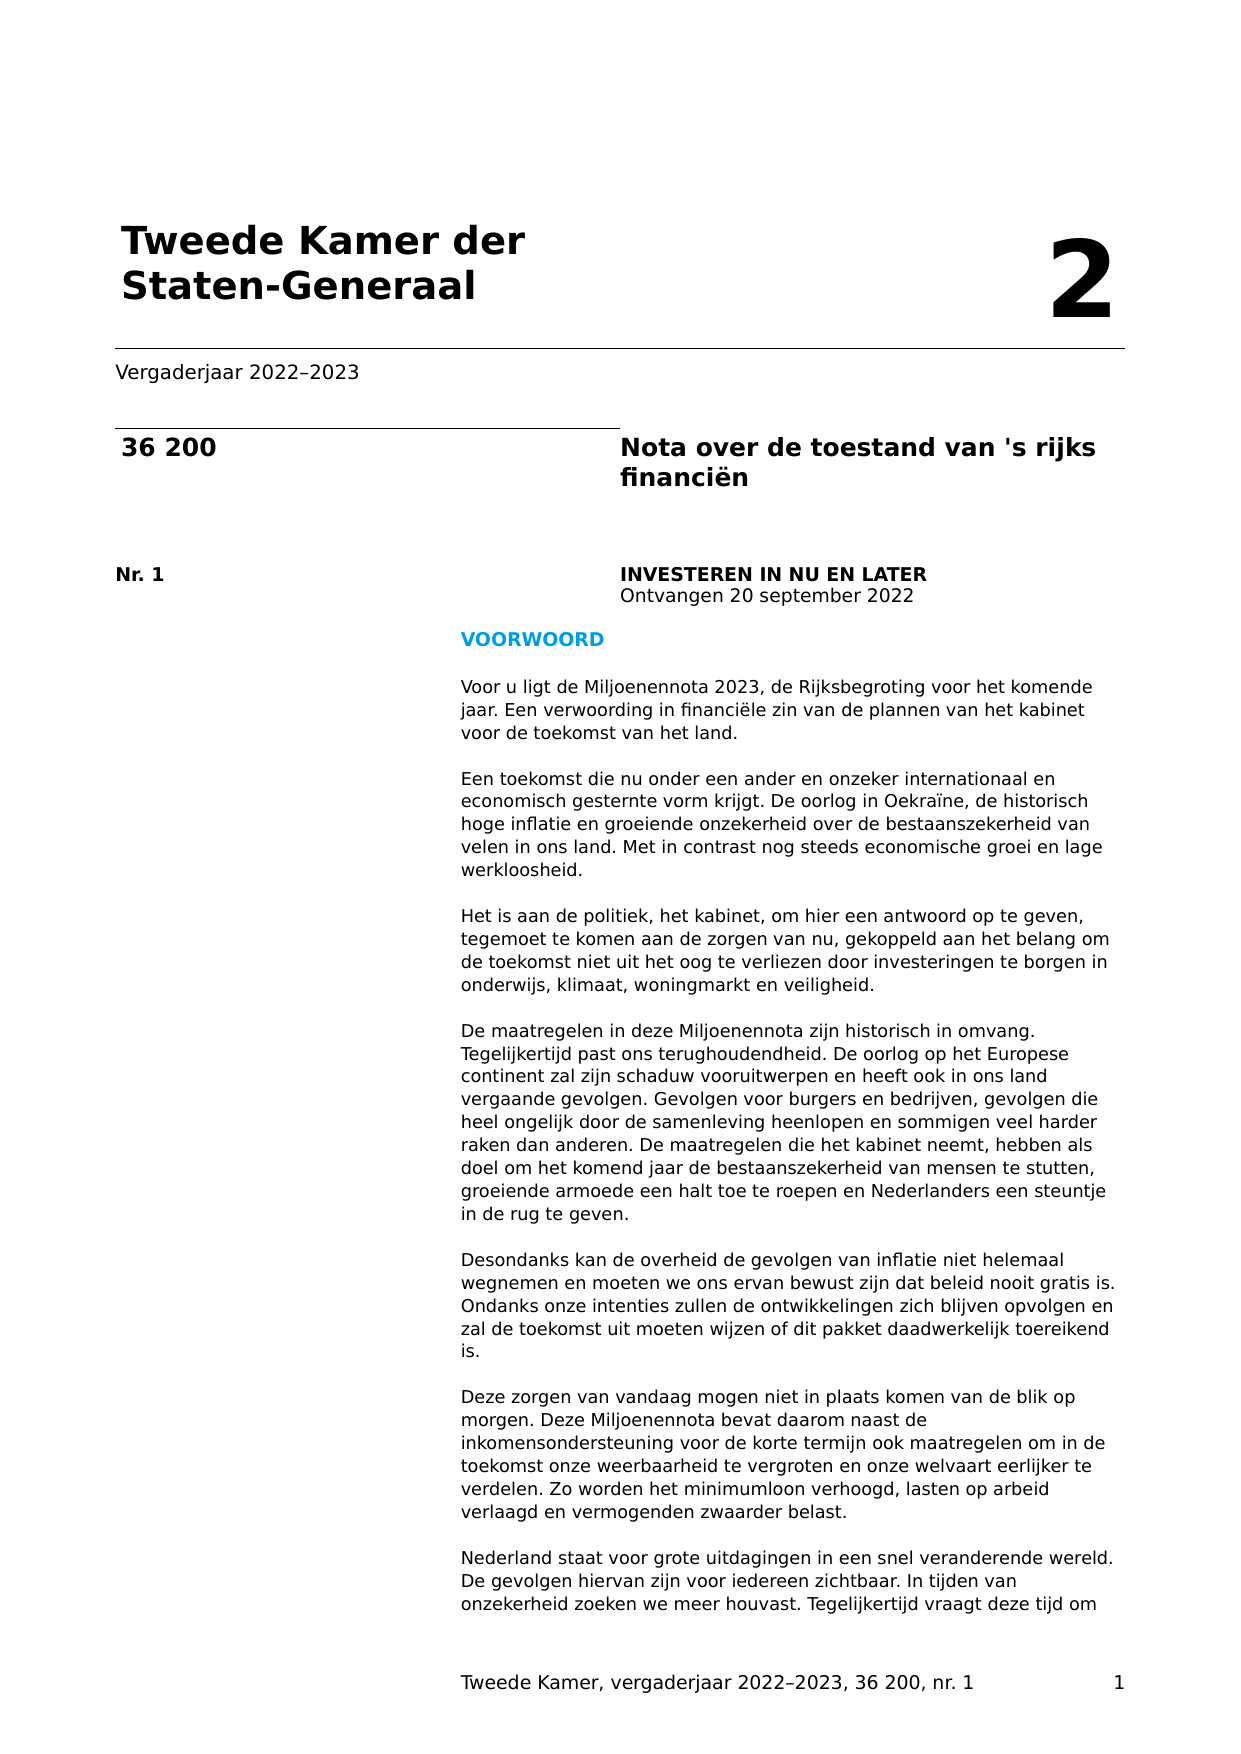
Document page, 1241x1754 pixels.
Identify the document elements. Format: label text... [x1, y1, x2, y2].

table_header iNVESTEREN IN NU EN LATER Ontvangen 20 september 2022 [620, 564, 1125, 629]
table_header Nota over de toestand van 's rijks financiën [620, 428, 1125, 498]
table_header 36 200 [115, 429, 620, 498]
text De maatregelen in deze Miljoenennota zijn historisch in omvang. Tegelijkertijd past ons terughoudendheid. De oorlog op het Europese continent zal zijn schaduw vooruitwerpen en heeft ook in ons land vergaande gevolgen. Gevolgen voor burgers en bedrijven, gevolgen die heel ongelijk door de samenleving heenlopen en sommigen veel harder raken dan anderen. De maatregelen die het kabinet neemt, hebben als doel om het komend jaar de bestaanszekerheid van mensen te stutten, groeiende armoede een halt toe te roepen en Nederlanders een steuntje in de rug te geven. [461, 1019, 1125, 1225]
table_header 2 [620, 213, 1125, 348]
table_header Nr. 1 [115, 564, 620, 629]
text Voor u ligt de Miljoenennota 2023, de Rijksbegroting voor het komende jaar. Een verwoording in financiële zin van de plannen van het kabinet voor de toekomst van het land. [461, 675, 1125, 744]
title Voorwoord [461, 629, 1125, 651]
text Desondanks kan de overheid de gevolgen van inflatie niet helemaal wegnemen en moeten we ons ervan bewust zijn dat beleid nooit gratis is. Ondanks onze intenties zullen de ontwikkelingen zich blijven opvolgen en zal de toekomst uit moeten wijzen of dit pakket daadwerkelijk toereikend is. [461, 1248, 1125, 1362]
text Een toekomst die nu onder een ander en onzeker internationaal en economisch gesternte vorm krijgt. De oorlog in Oekraïne, de historisch hoge inflatie en groeiende onzekerheid over de bestaanszekerheid van velen in ons land. Met in contrast nog steeds economische groei en lage werkloosheid. [461, 767, 1125, 881]
table_header Tweede Kamer der Staten-Generaal [115, 213, 620, 348]
text Het is aan de politiek, het kabinet, om hier een antwoord op te geven, tegemoet te komen aan de zorgen van nu, gekoppeld aan het belang om de toekomst niet uit het oog te verliezen door investeringen te borgen in onderwijs, klimaat, woningmarkt en veiligheid. [461, 904, 1125, 996]
text Nederland staat voor grote uitdagingen in een snel veranderende wereld. De gevolgen hiervan zijn voor iedereen zichtbaar. In tijden van onzekerheid zoeken we meer houvast. Tegelijkertijd vraagt deze tijd om [461, 1546, 1125, 1614]
text Deze zorgen van vandaag mogen niet in plaats komen van de blik op morgen. Deze Miljoenennota bevat daarom naast de inkomensondersteuning voor de korte termijn ook maatregelen om in de toekomst onze weerbaarheid te vergroten en onze welvaart eerlijker te verdelen. Zo worden het minimumloon verhoogd, lasten op arbeid verlaagd en vermogenden zwaarder belast. [461, 1385, 1125, 1523]
table_cell Vergaderjaar 2022–2023 [115, 349, 1125, 384]
